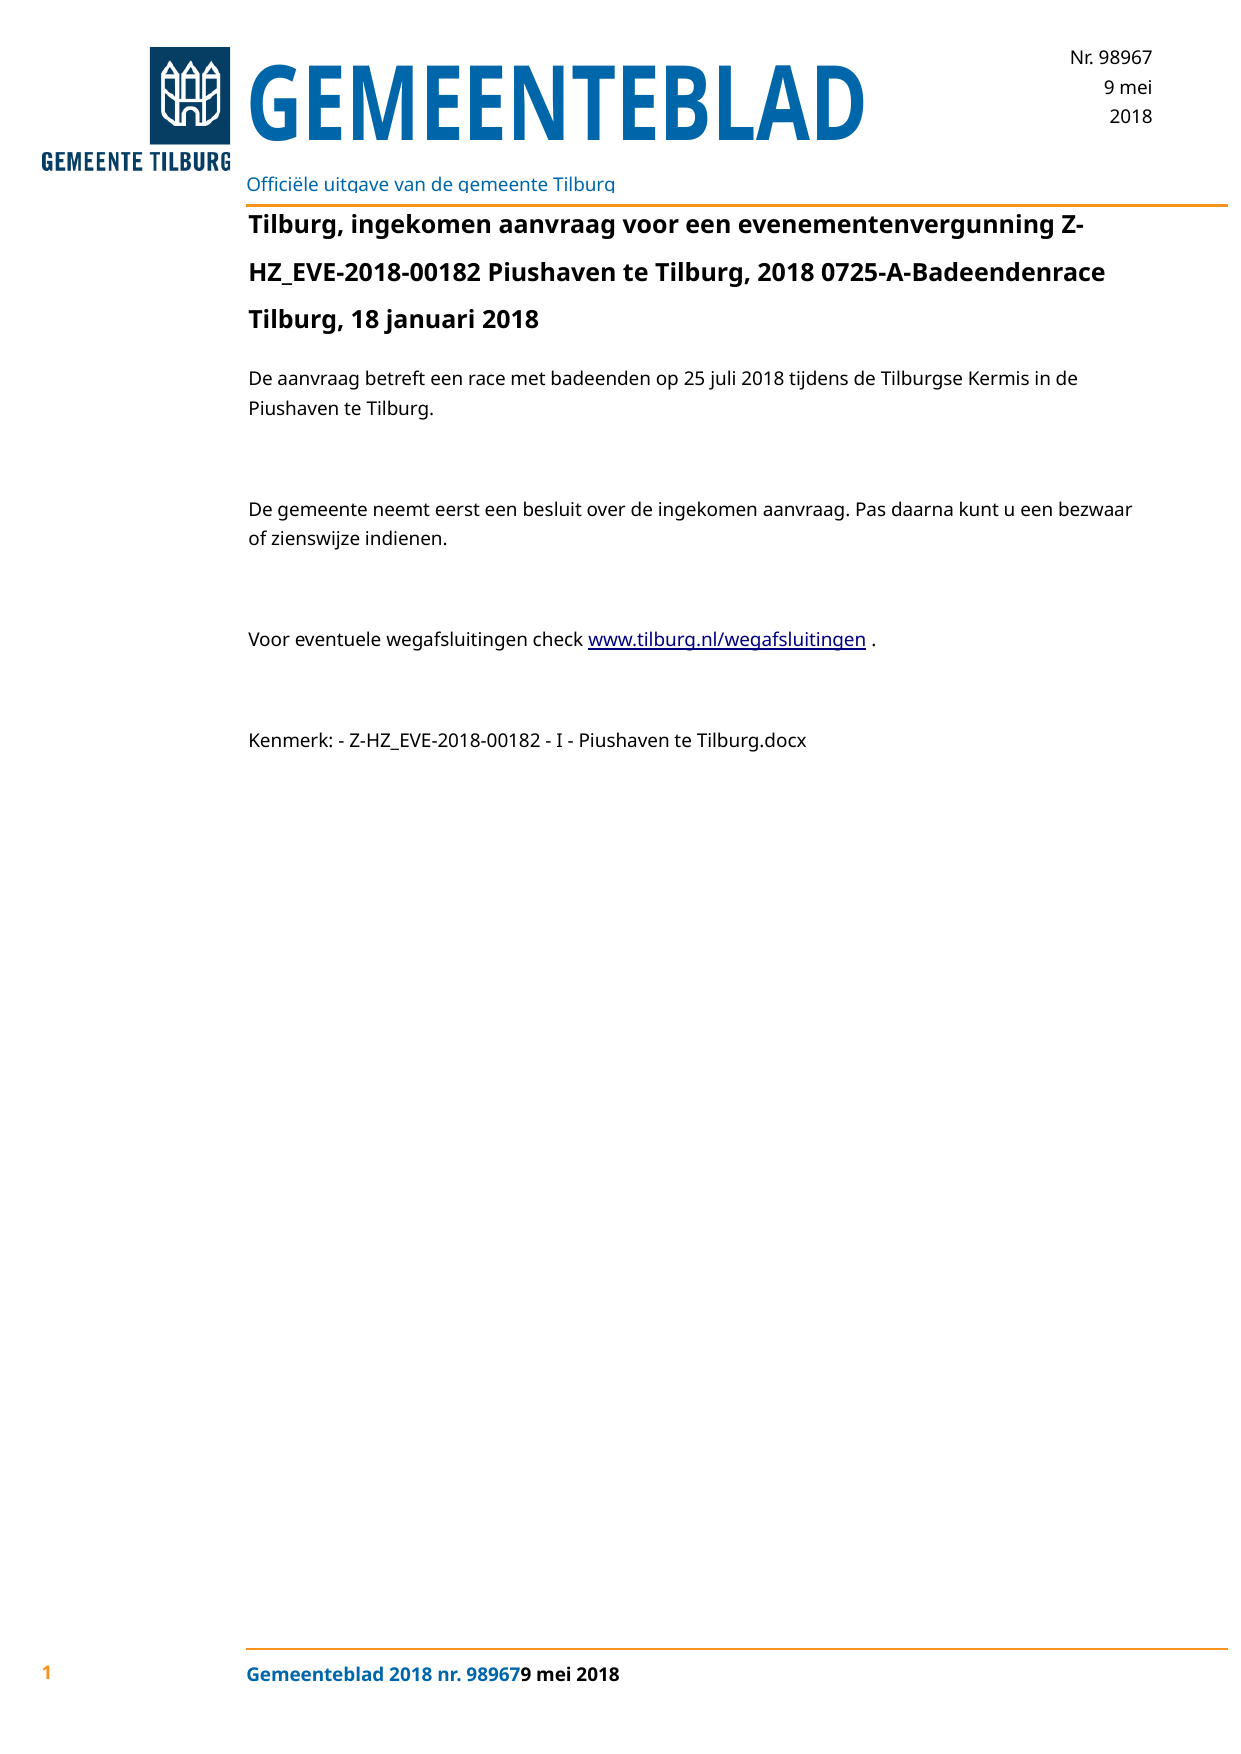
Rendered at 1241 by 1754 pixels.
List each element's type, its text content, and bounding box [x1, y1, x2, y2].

text De aanvraag betreft een race met badeenden op 25 juli 2018 tijdens de Tilburgse Kermis in de Piushaven te Tilburg. [248, 366, 1152, 421]
text Voor eventuele wegafsluitingen check www.tilburg.nl/wegafsluitingen . [248, 626, 1152, 652]
text Kenmerk: - Z-HZ_EVE-2018-00182 - I - Piushaven te Tilburg.docx [248, 727, 1152, 753]
text De gemeente neemt eerst een besluit over de ingekomen aanvraag. Pas daarna kunt u een bezwaar of zienswijze indienen. [248, 496, 1152, 551]
text Tilburg, ingekomen aanvraag voor een evenementenvergunning Z-HZ_EVE-2018-00182 Piushaven te Tilburg, 2018 0725-A-Badeendenrace Tilburg, 18 januari 2018 [248, 207, 1152, 336]
picture [41, 47, 231, 172]
